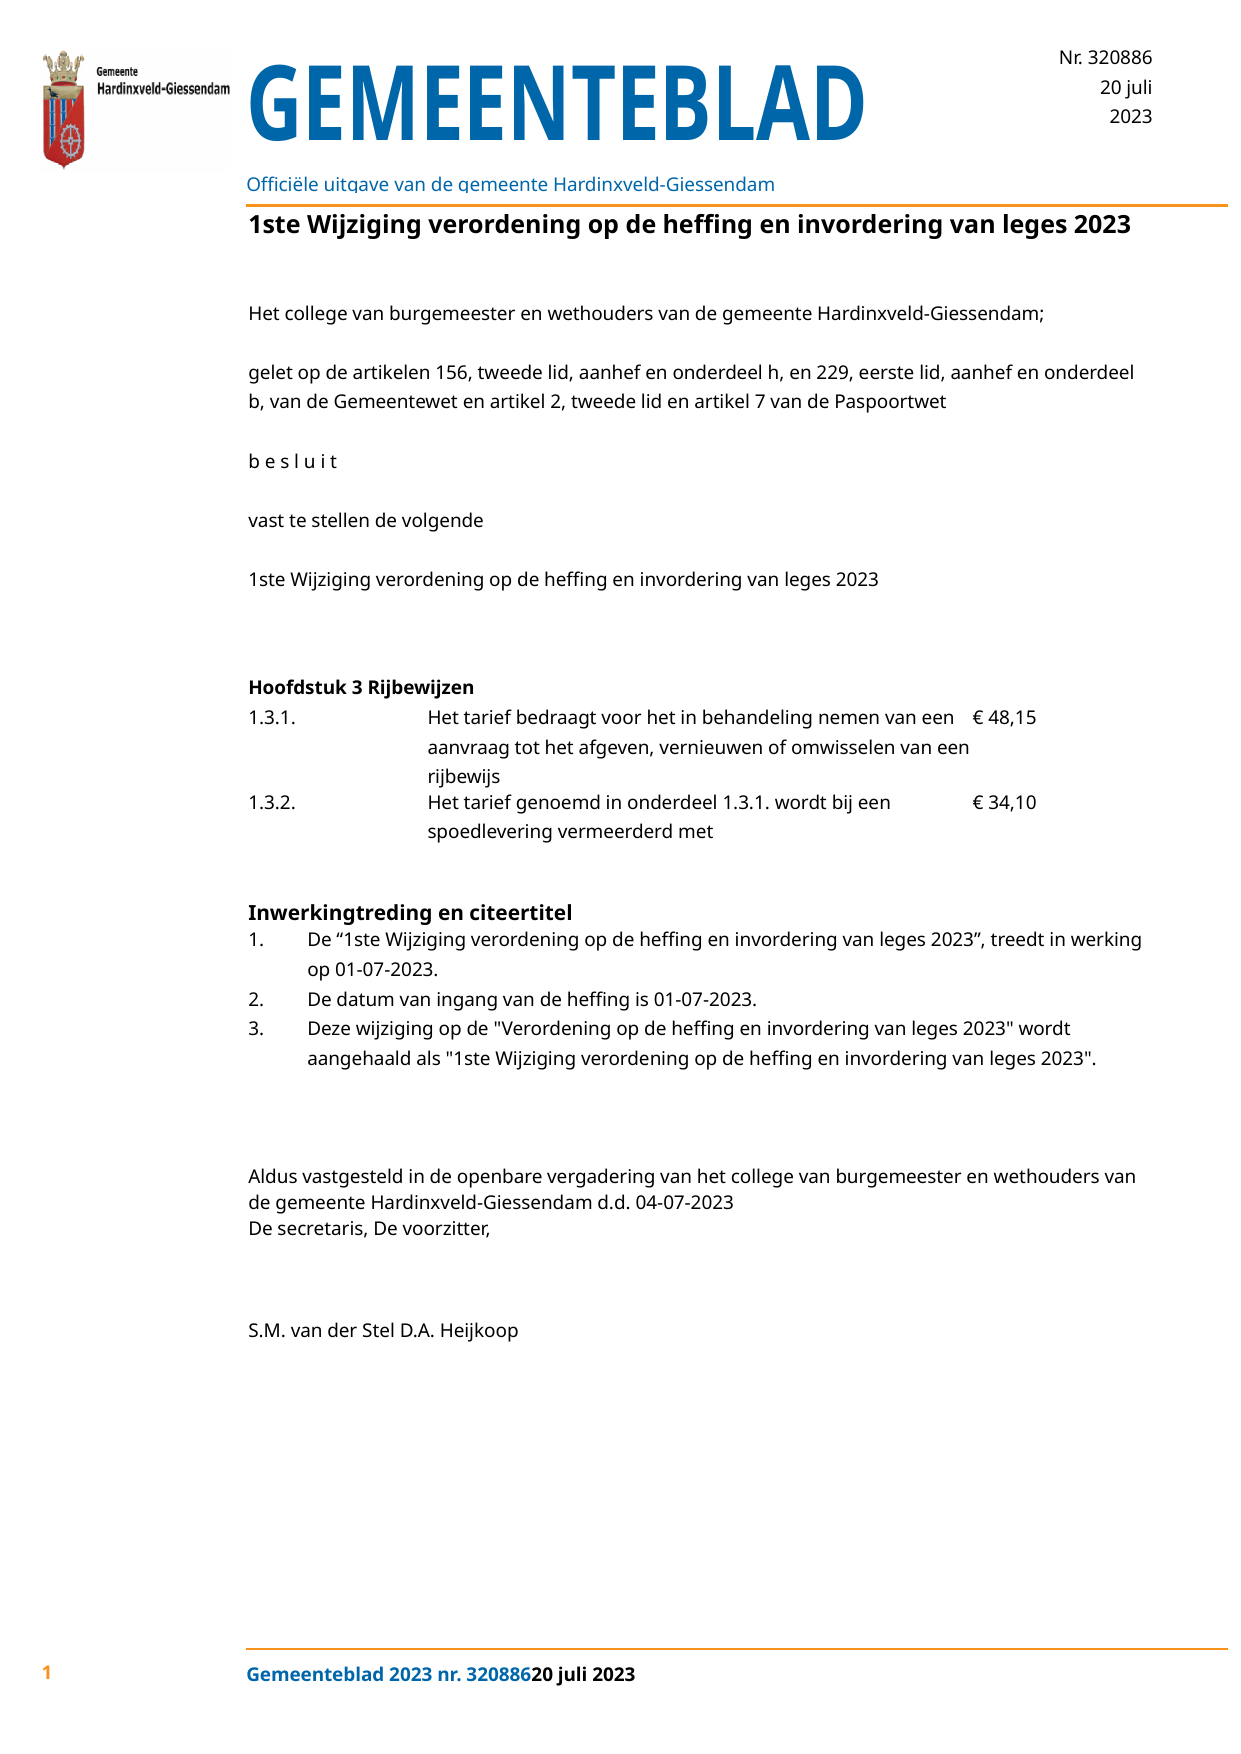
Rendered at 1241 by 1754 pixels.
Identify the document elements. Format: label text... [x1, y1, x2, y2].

picture [41, 47, 231, 172]
table_header € 48,15 [973, 704, 1152, 789]
text Aldus vastgesteld in de openbare vergadering van het college van burgemeester en wethouders van de gemeente Hardinxveld-Giessendam d.d. 04-07-2023 [248, 1163, 1152, 1215]
table_cell 1.3.2. [248, 789, 427, 844]
text De secretaris, De voorzitter, [248, 1215, 1152, 1240]
table_cell € 34,10 [973, 789, 1152, 844]
text vast te stellen de volgende [248, 507, 1152, 533]
list De datum van ingang van de heffing is 01-07-2023. [248, 986, 1152, 1011]
text S.M. van der Stel D.A. Heijkoop [248, 1318, 1152, 1343]
table_header 1.3.1. [248, 704, 427, 789]
text 1ste Wijziging verordening op de heffing en invordering van leges 2023 [248, 566, 1152, 592]
table_cell Het tarief genoemd in onderdeel 1.3.1. wordt bij een spoedlevering vermeerderd met [427, 789, 972, 844]
table_header Het tarief bedraagt voor het in behandeling nemen van een aanvraag tot het afgeven, vernieuwen of omwisselen van een rijbewijs [427, 704, 972, 789]
text Het college van burgemeester en wethouders van de gemeente Hardinxveld-Giessendam; [248, 300, 1152, 326]
text Inwerkingtreding en citeertitel [248, 898, 1152, 927]
list Deze wijziging op de "Verordening op de heffing en invordering van leges 2023" wordt aangehaald als "1ste Wijziging verordening op de heffing en invordering van leges 2023". [248, 1015, 1152, 1071]
list De “1ste Wijziging verordening op de heffing en invordering van leges 2023”, treedt in werking op 01-07-2023. [248, 927, 1152, 982]
text gelet op de artikelen 156, tweede lid, aanhef en onderdeel h, en 229, eerste lid, aanhef en onderdeel b, van de Gemeentewet en artikel 2, tweede lid en artikel 7 van de Paspoortwet [248, 359, 1152, 414]
text 1ste Wijziging verordening op de heffing en invordering van leges 2023 [248, 207, 1152, 241]
text b e s l u i t [248, 448, 1152, 473]
text Hoofdstuk 3 Rijbewijzen [248, 674, 1152, 700]
